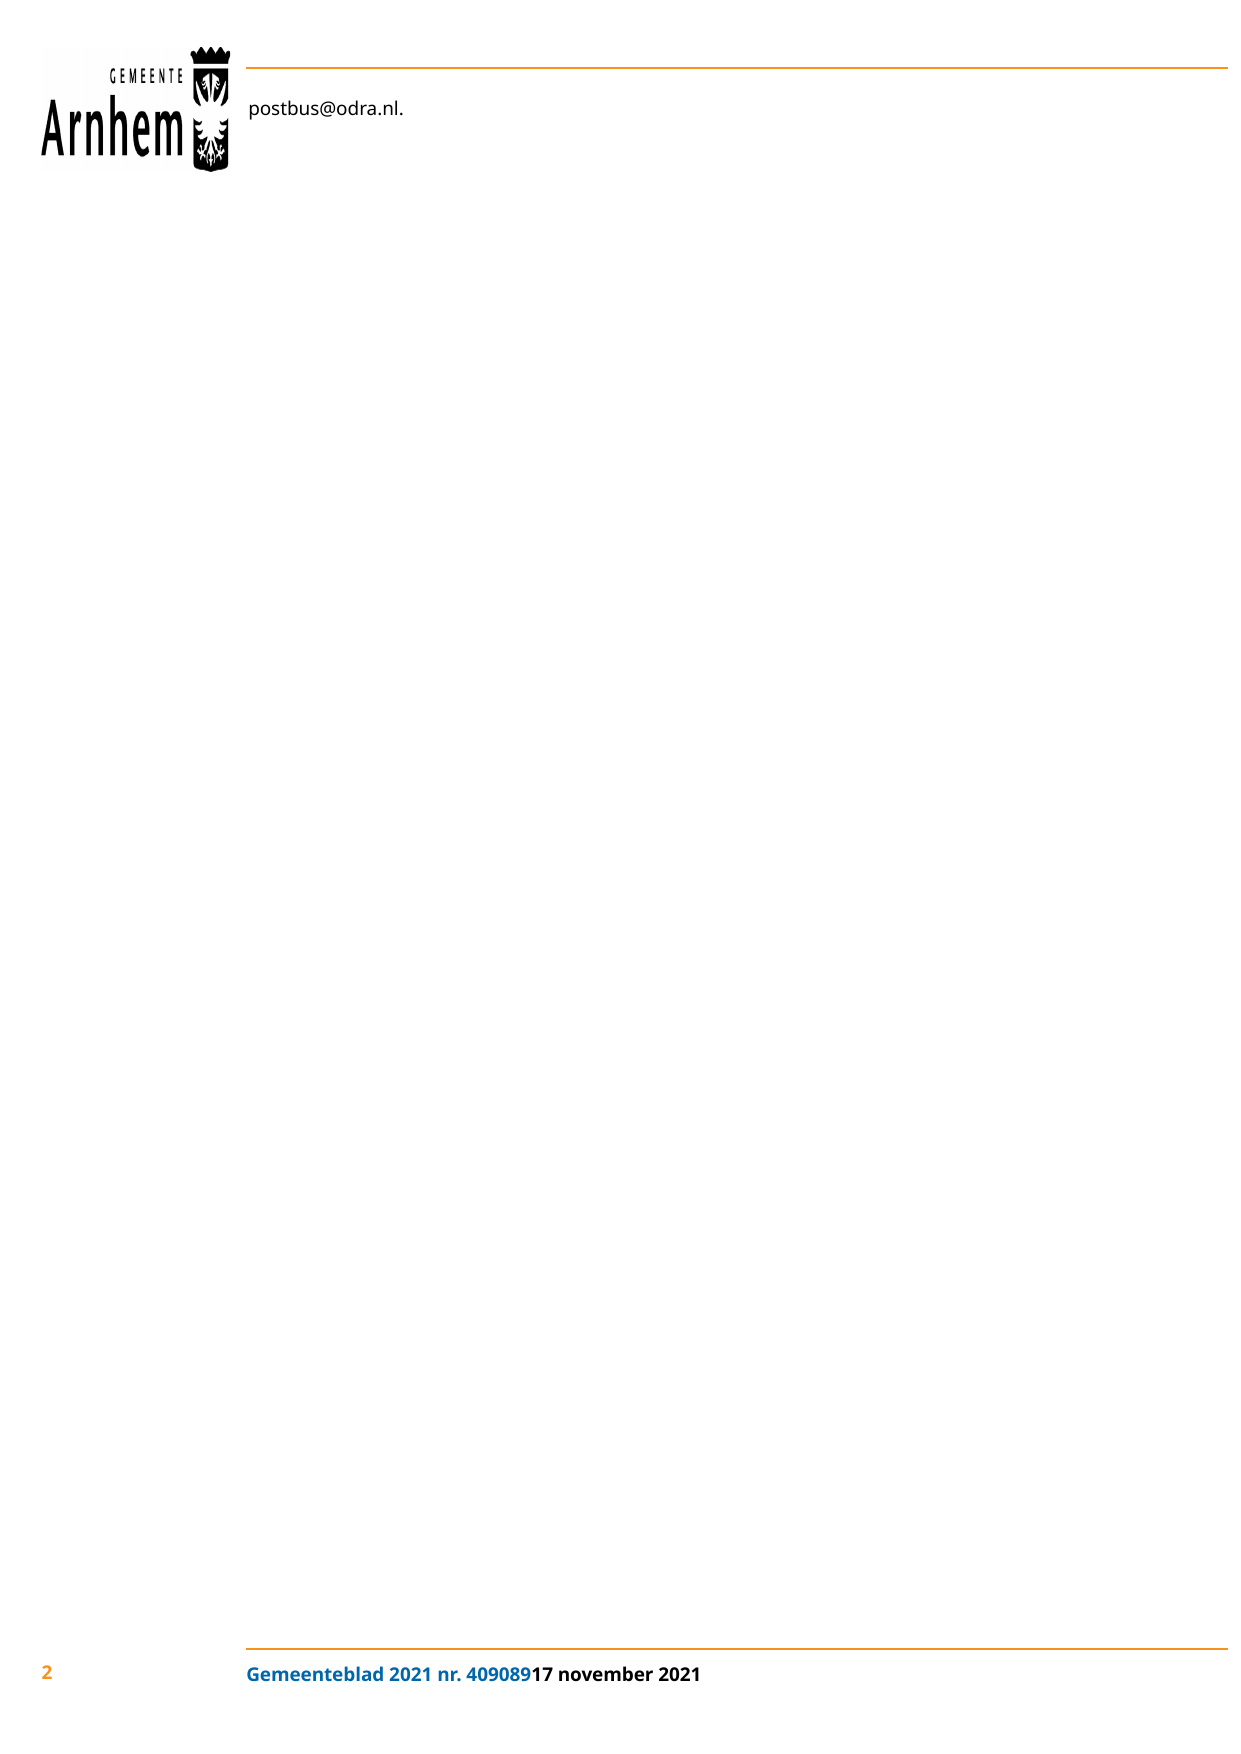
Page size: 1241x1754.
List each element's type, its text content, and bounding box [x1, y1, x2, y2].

text postbus@odra.nl. [248, 95, 1152, 121]
picture [41, 47, 231, 172]
